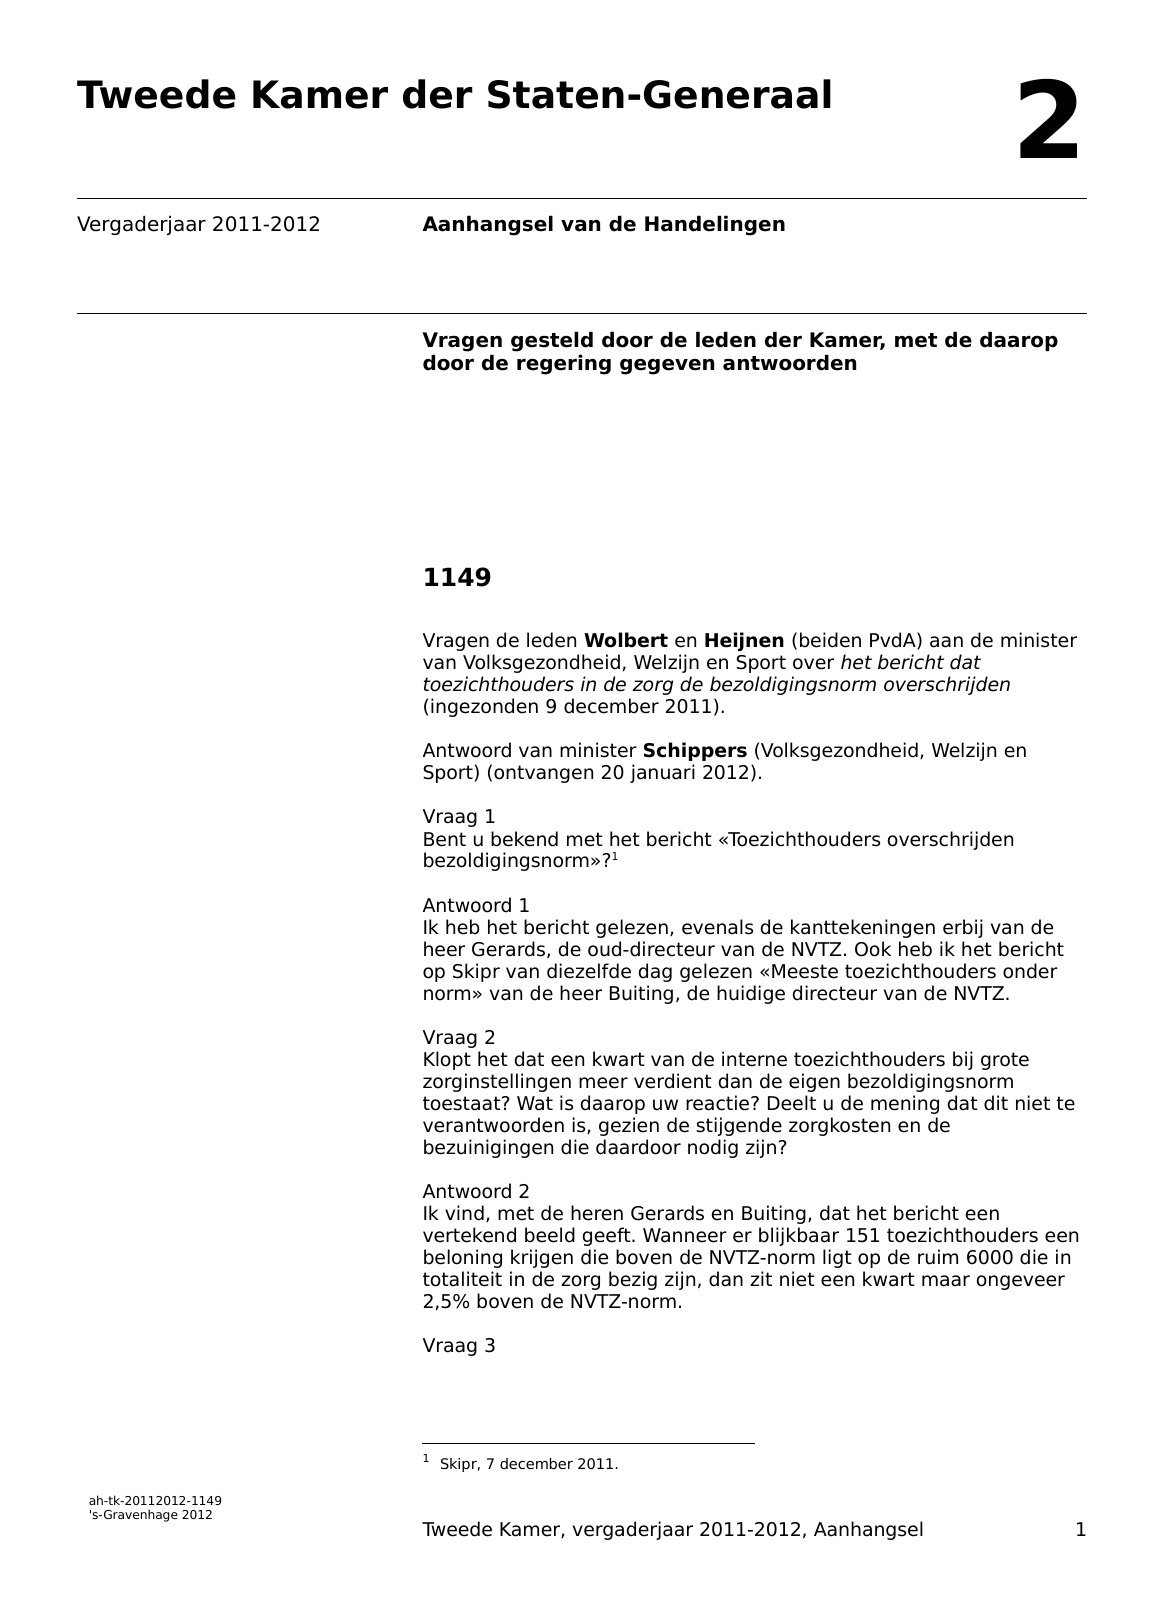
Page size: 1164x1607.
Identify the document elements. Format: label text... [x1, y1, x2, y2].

table_cell Vergaderjaar 2011-2012 [77, 199, 422, 313]
text Antwoord 2 [422, 1181, 1087, 1203]
text Antwoord 1 [422, 894, 1087, 917]
text 's-Gravenhage 2012 [88, 1508, 323, 1522]
text ah-tk-20112012-1149 [88, 1494, 323, 1508]
text Klopt het dat een kwart van de interne toezichthouders bij grote zorginstellingen meer verdient dan de eigen bezoldigingsnorm toestaat? Wat is daarop uw reactie? Deelt u de mening dat dit niet te verantwoorden is, gezien de stijgende zorgkosten en de bezuinigingen die daardoor nodig zijn? [422, 1049, 1087, 1158]
text Bent u bekend met het bericht «Toezichthouders overschrijden bezoldigingsnorm»? [422, 828, 1087, 872]
text Antwoord van minister Schippers (Volksgezondheid, Welzijn en Sport) (ontvangen 20 januari 2012). [422, 740, 1087, 784]
table_cell [77, 314, 422, 375]
text Ik vind, met de heren Gerards en Buiting, dat het bericht een vertekend beeld geeft. Wanneer er blijkbaar 151 toezichthouders een beloning krijgen die boven de NVTZ-norm ligt op de ruim 6000 die in totaliteit in de zorg bezig zijn, dan zit niet een kwart maar ongeveer 2,5% boven de NVTZ-norm. [422, 1203, 1087, 1313]
text Vraag 2 [422, 1027, 1087, 1049]
text Vragen de leden Wolbert en Heijnen (beiden PvdA) aan de minister van Volksgezondheid, Welzijn en Sport over het bericht dat toezichthouders in de zorg de bezoldigingsnorm overschrijden (ingezonden 9 december 2011). [422, 630, 1087, 718]
text 1149 [422, 563, 1087, 592]
text Ik heb het bericht gelezen, evenals de kanttekeningen erbij van de heer Gerards, de oud-directeur van de NVTZ. Ook heb ik het bericht op Skipr van diezelfde dag gelezen «Meeste toezichthouders onder norm» van de heer Buiting, de huidige directeur van de NVTZ. [422, 917, 1087, 1004]
table_cell Vragen gesteld door de leden der Kamer, met de daarop door de regering gegeven antwoorden [422, 314, 1087, 375]
table_cell Aanhangsel van de Handelingen [422, 199, 1087, 313]
text Vraag 3 [422, 1335, 1087, 1357]
table_header 2 [886, 59, 1087, 198]
text Vraag 1 [422, 806, 1087, 828]
text Skipr, 7 december 2011. [422, 1452, 1087, 1474]
table_header Tweede Kamer der Staten-Generaal [77, 59, 886, 198]
